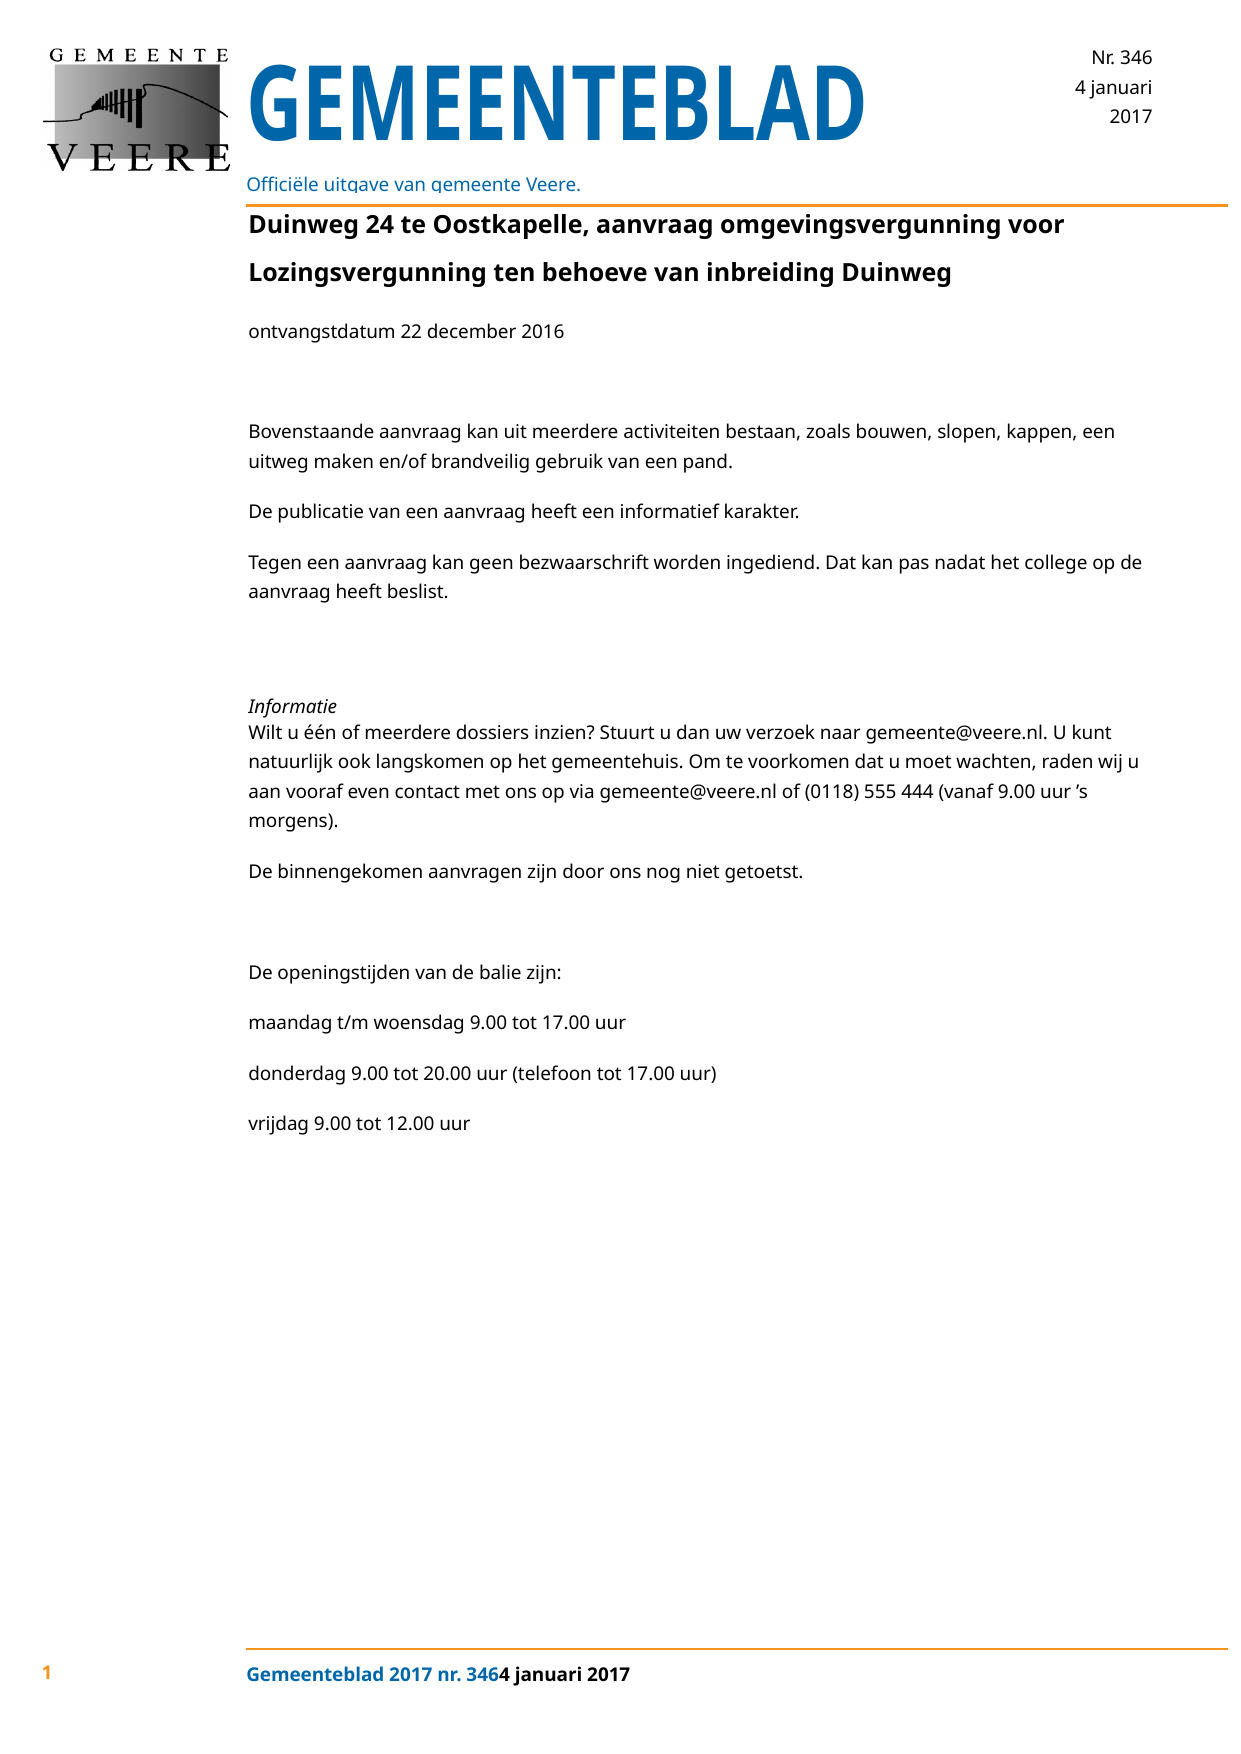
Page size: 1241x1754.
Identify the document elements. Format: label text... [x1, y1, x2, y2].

text vrijdag 9.00 tot 12.00 uur [248, 1110, 1152, 1136]
text donderdag 9.00 tot 20.00 uur (telefoon tot 17.00 uur) [248, 1060, 1152, 1085]
text maandag t/m woensdag 9.00 tot 17.00 uur [248, 1009, 1152, 1035]
text Bovenstaande aanvraag kan uit meerdere activiteiten bestaan, zoals bouwen, slopen, kappen, een uitweg maken en/of brandveilig gebruik van een pand. [248, 419, 1152, 474]
text Informatie [248, 693, 1152, 719]
text ontvangstdatum 22 december 2016 [248, 318, 1152, 344]
text De publicatie van een aanvraag heeft een informatief karakter. [248, 499, 1152, 524]
text Duinweg 24 te Oostkapelle, aanvraag omgevingsvergunning voor Lozingsvergunning ten behoeve van inbreiding Duinweg [248, 207, 1152, 288]
text Wilt u één of meerdere dossiers inzien? Stuurt u dan uw verzoek naar gemeente@veere.nl. U kunt natuurlijk ook langskomen op het gemeentehuis. Om te voorkomen dat u moet wachten, raden wij u aan vooraf even contact met ons op via gemeente@veere.nl of (0118) 555 444 (vanaf 9.00 uur ’s morgens). [248, 719, 1152, 833]
text De binnengekomen aanvragen zijn door ons nog niet getoetst. [248, 858, 1152, 884]
text De openingstijden van de balie zijn: [248, 959, 1152, 984]
picture [41, 47, 231, 172]
text Tegen een aanvraag kan geen bezwaarschrift worden ingediend. Dat kan pas nadat het college op de aanvraag heeft beslist. [248, 549, 1152, 604]
